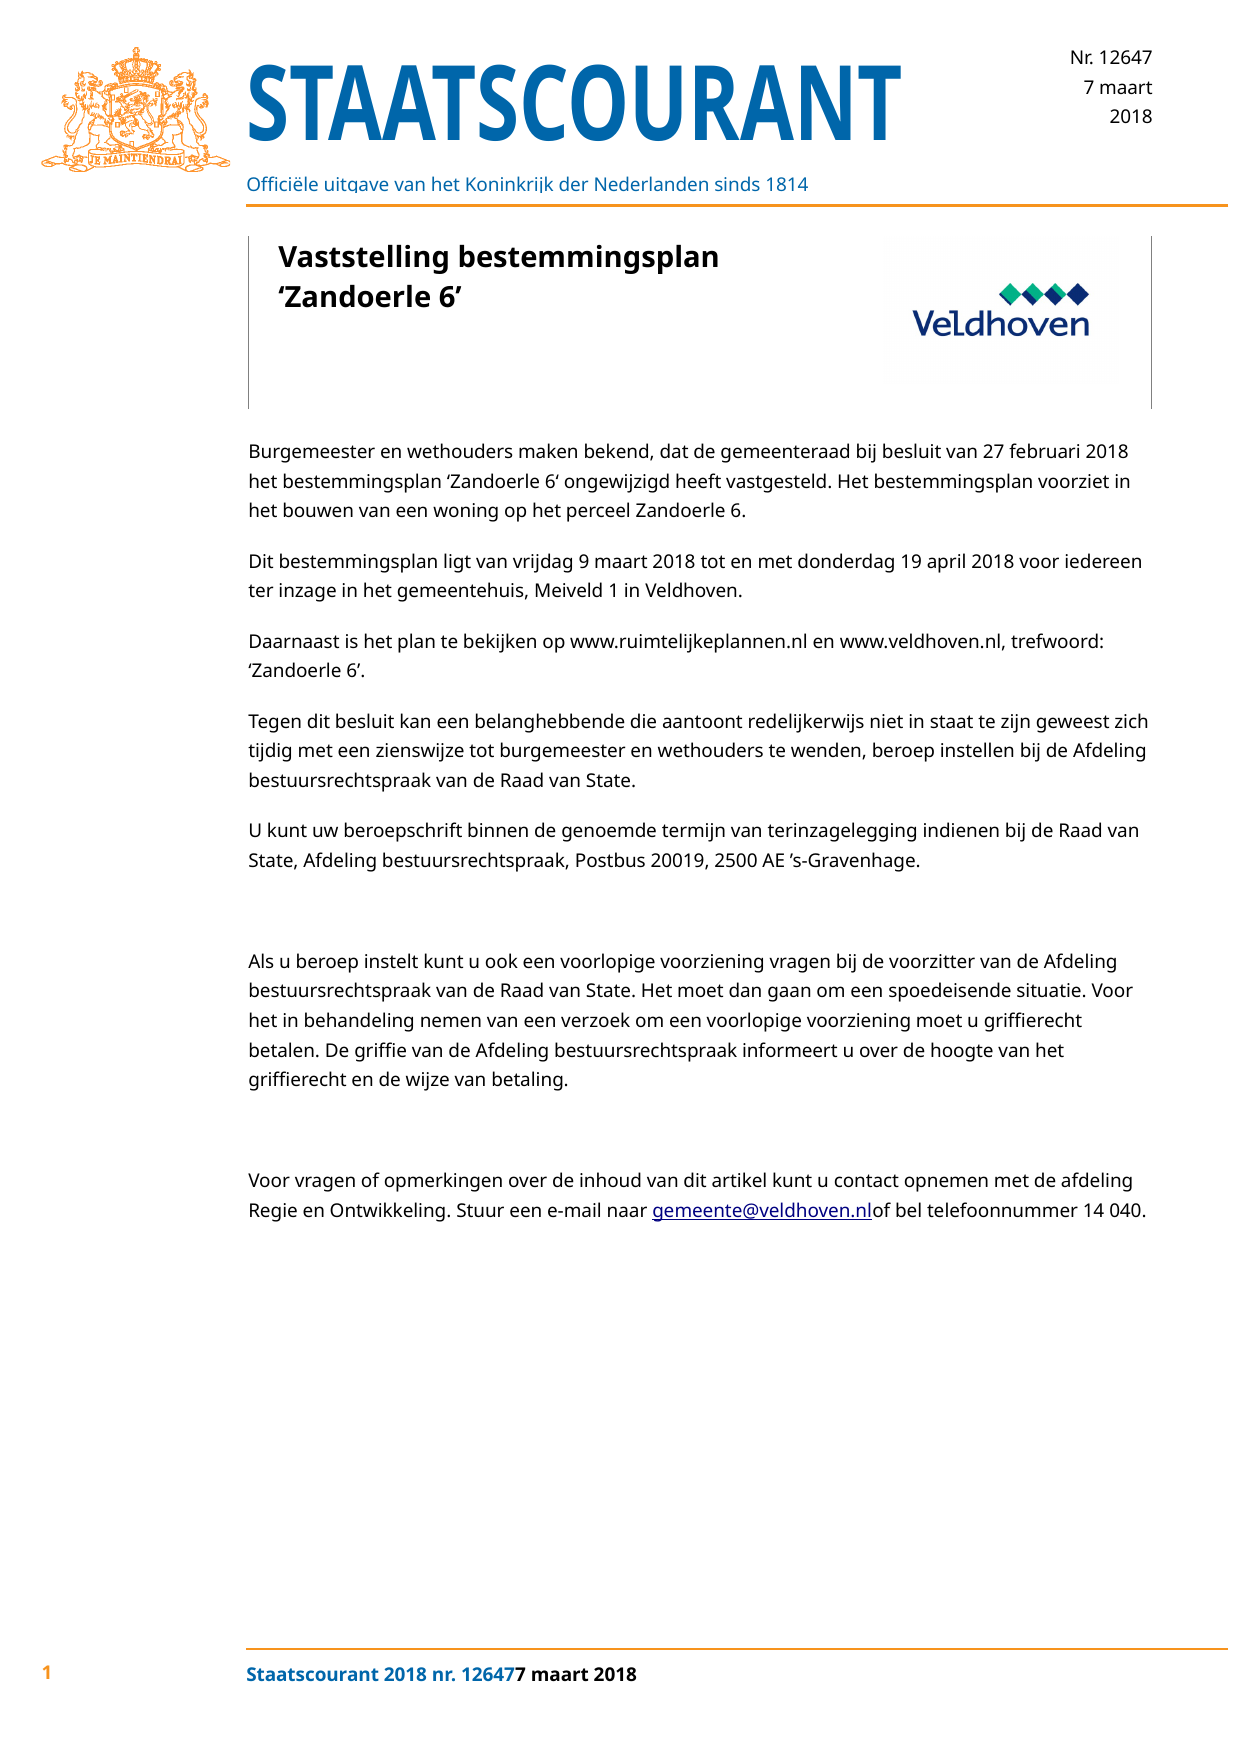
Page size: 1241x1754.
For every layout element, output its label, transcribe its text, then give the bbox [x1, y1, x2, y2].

text Burgemeester en wethouders maken bekend, dat de gemeenteraad bij besluit van 27 februari 2018 het bestemmingsplan ‘Zandoerle 6‘ ongewijzigd heeft vastgesteld. Het bestemmingsplan voorziet in het bouwen van een woning op het perceel Zandoerle 6. [248, 438, 1152, 523]
picture [41, 47, 231, 172]
text Dit bestemmingsplan ligt van vrijdag 9 maart 2018 tot en met donderdag 19 april 2018 voor iedereen ter inzage in het gemeentehuis, Meiveld 1 in Veldhoven. [248, 548, 1152, 603]
text Tegen dit besluit kan een belanghebbende die aantoont redelijkerwijs niet in staat te zijn geweest zich tijdig met een zienswijze tot burgemeester en wethouders te wenden, beroep instellen bij de Afdeling bestuursrechtspraak van de Raad van State. [248, 708, 1152, 793]
text U kunt uw beroepschrift binnen de genoemde termijn van terinzagelegging indienen bij de Raad van State, Afdeling bestuursrechtspraak, Postbus 20019, 2500 AE ’s-Gravenhage. [248, 818, 1152, 873]
text Als u beroep instelt kunt u ook een voorlopige voorziening vragen bij de voorzitter van de Afdeling bestuursrechtspraak van de Raad van State. Het moet dan gaan om een spoedeisende situatie. Voor het in behandeling nemen van een verzoek om een voorlopige voorziening moet u griffierecht betalen. De griffie van de Afdeling bestuursrechtspraak informeert u over de hoogte van het griffierecht en de wijze van betaling. [248, 948, 1152, 1092]
text Daarnaast is het plan te bekijken op www.ruimtelijkeplannen.nl en www.veldhoven.nl, trefwoord: ‘Zandoerle 6’. [248, 628, 1152, 683]
text Voor vragen of opmerkingen over de inhoud van dit artikel kunt u contact opnemen met de afdeling Regie en Ontwikkeling. Stuur een e-mail naar gemeente@veldhoven.nlof bel telefoonnummer 14 040. [248, 1167, 1152, 1223]
table_header [850, 236, 1151, 409]
picture [882, 236, 1119, 384]
table_header Vaststelling bestemmingsplan ‘Zandoerle 6’ [249, 236, 850, 409]
